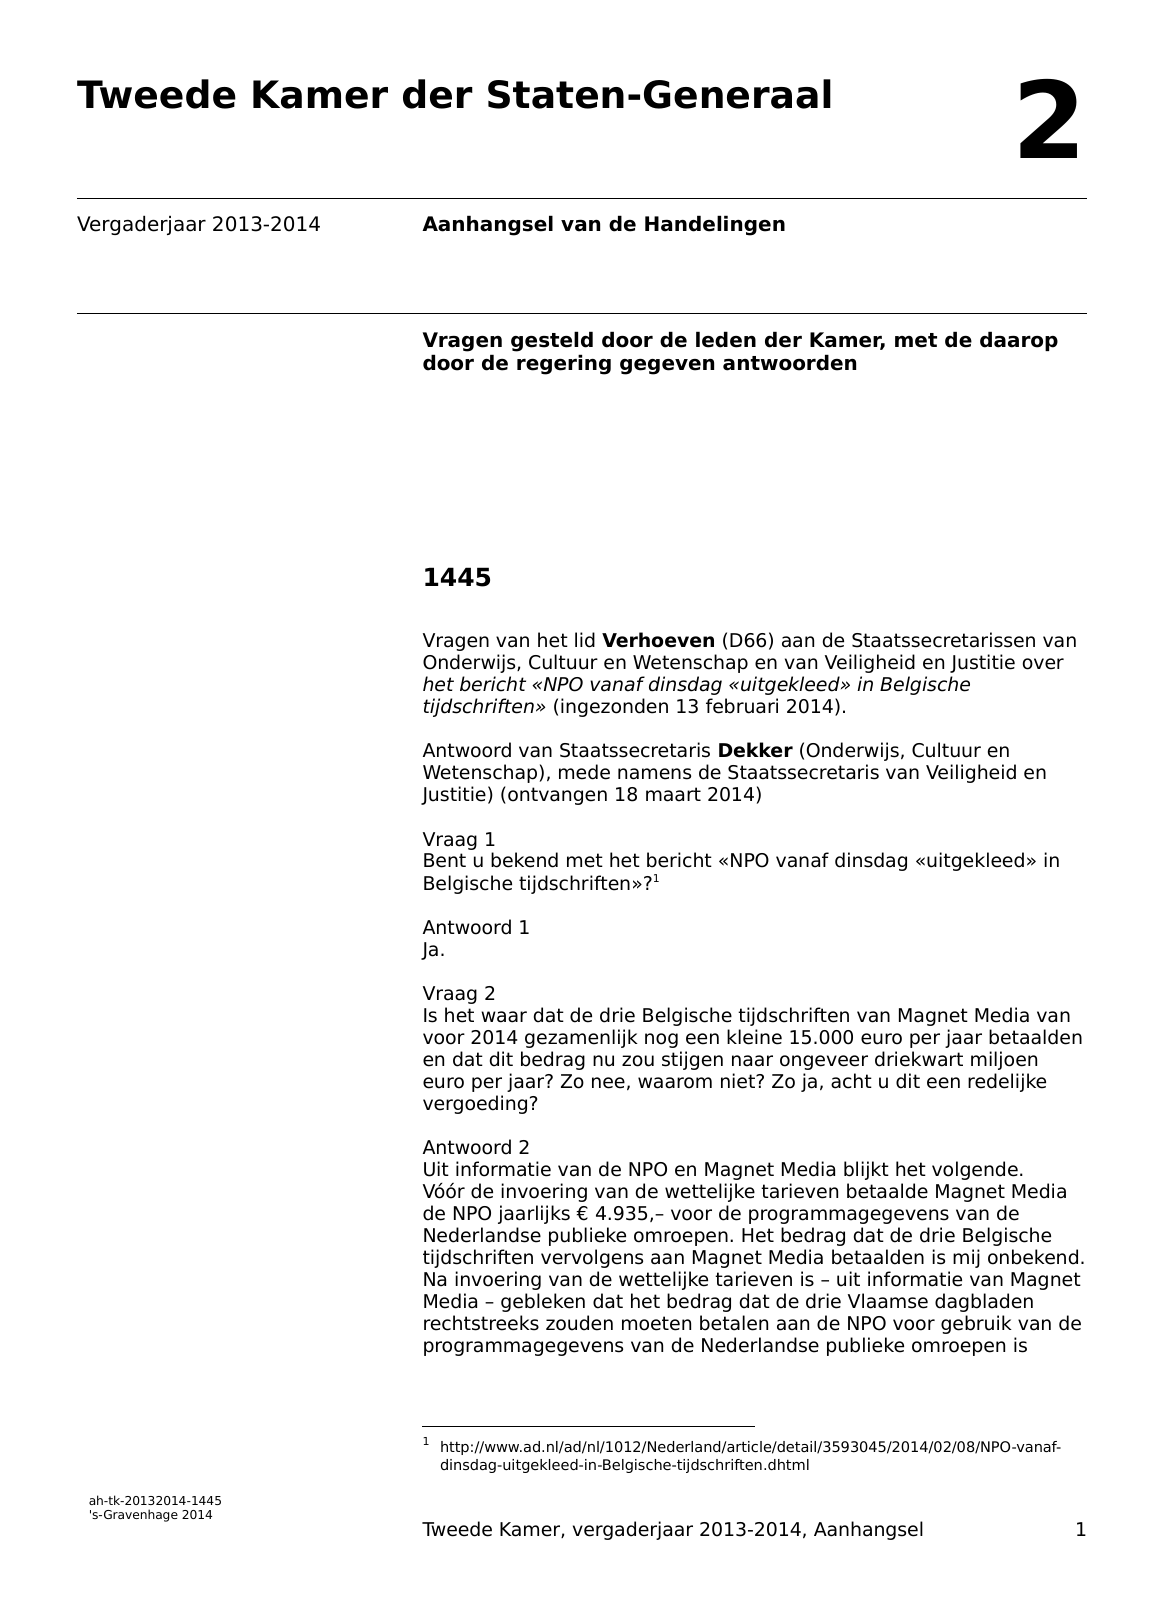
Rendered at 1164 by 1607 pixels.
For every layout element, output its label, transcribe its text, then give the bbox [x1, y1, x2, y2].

table_cell Aanhangsel van de Handelingen [422, 199, 1087, 313]
text Vraag 1 [422, 828, 1087, 850]
table_header Tweede Kamer der Staten-Generaal [77, 59, 886, 198]
text ah-tk-20132014-1445 [88, 1494, 323, 1508]
text http://www.ad.nl/ad/nl/1012/Nederland/article/detail/3593045/2014/02/08/NPO-vanaf-dinsdag-uitgekleed-in-Belgische-tijdschriften.dhtml [422, 1435, 1087, 1474]
table_cell [77, 314, 422, 375]
text Ja. [422, 938, 1087, 961]
text Antwoord 1 [422, 917, 1087, 938]
text Na invoering van de wettelijke tarieven is – uit informatie van Magnet Media – gebleken dat het bedrag dat de drie Vlaamse dagbladen rechtstreeks zouden moeten betalen aan de NPO voor gebruik van de programmagegevens van de Nederlandse publieke omroepen is [422, 1269, 1087, 1357]
table_cell Vragen gesteld door de leden der Kamer, met de daarop door de regering gegeven antwoorden [422, 314, 1087, 375]
text Bent u bekend met het bericht «NPO vanaf dinsdag «uitgekleed» in Belgische tijdschriften»? [422, 850, 1087, 894]
text Vóór de invoering van de wettelijke tarieven betaalde Magnet Media de NPO jaarlijks € 4.935,– voor de programmagegevens van de Nederlandse publieke omroepen. Het bedrag dat de drie Belgische tijdschriften vervolgens aan Magnet Media betaalden is mij onbekend. [422, 1181, 1087, 1269]
text Antwoord 2 [422, 1137, 1087, 1159]
table_cell Vergaderjaar 2013-2014 [77, 199, 422, 313]
text 's-Gravenhage 2014 [88, 1508, 323, 1522]
table_header 2 [886, 59, 1087, 198]
text 1445 [422, 563, 1087, 592]
text Antwoord van Staatssecretaris Dekker (Onderwijs, Cultuur en Wetenschap), mede namens de Staatssecretaris van Veiligheid en Justitie) (ontvangen 18 maart 2014) [422, 740, 1087, 806]
text Vragen van het lid Verhoeven (D66) aan de Staatssecretarissen van Onderwijs, Cultuur en Wetenschap en van Veiligheid en Justitie over het bericht «NPO vanaf dinsdag «uitgekleed» in Belgische tijdschriften» (ingezonden 13 februari 2014). [422, 630, 1087, 718]
text Is het waar dat de drie Belgische tijdschriften van Magnet Media van voor 2014 gezamenlijk nog een kleine 15.000 euro per jaar betaalden en dat dit bedrag nu zou stijgen naar ongeveer driekwart miljoen euro per jaar? Zo nee, waarom niet? Zo ja, acht u dit een redelijke vergoeding? [422, 1005, 1087, 1114]
text Uit informatie van de NPO en Magnet Media blijkt het volgende. [422, 1159, 1087, 1181]
text Vraag 2 [422, 983, 1087, 1005]
